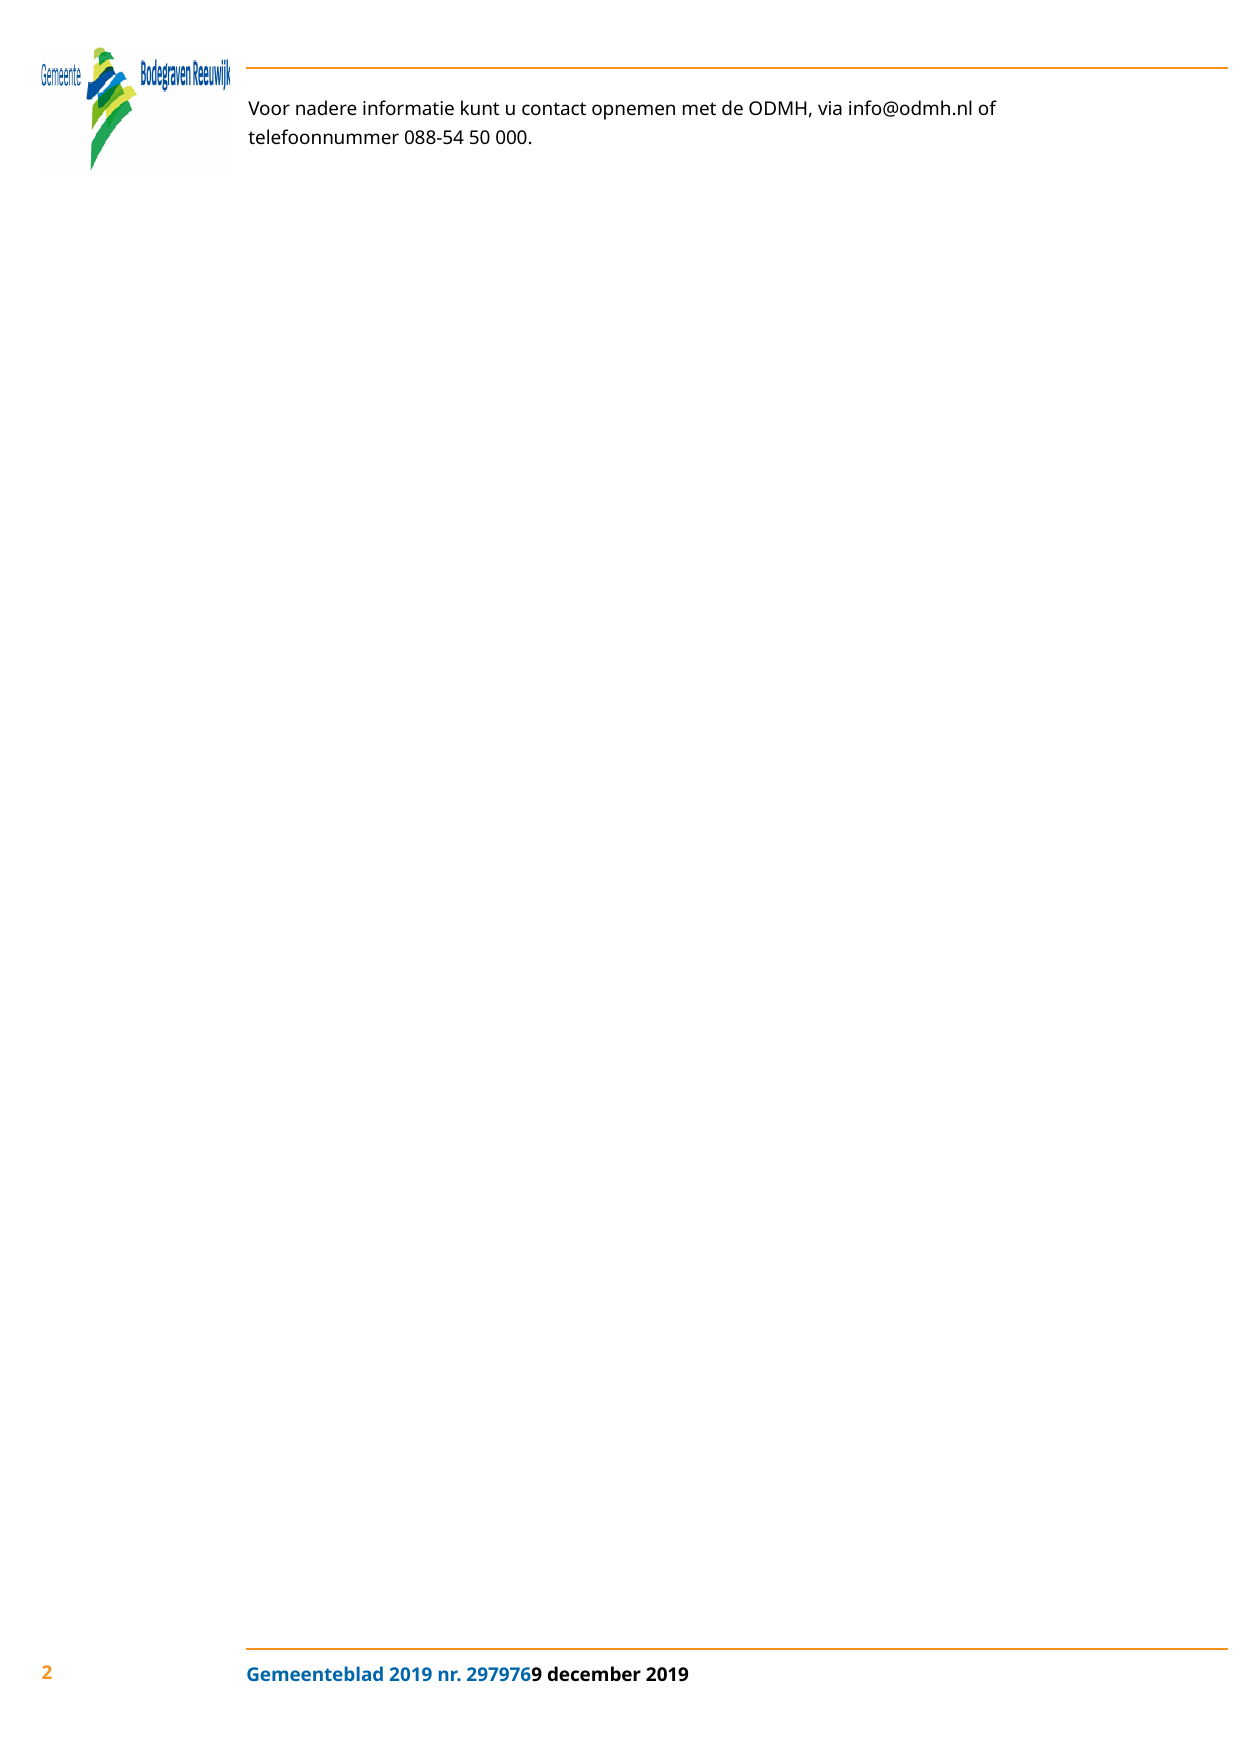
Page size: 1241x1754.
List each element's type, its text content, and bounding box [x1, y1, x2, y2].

text Voor nadere informatie kunt u contact opnemen met de ODMH, via info@odmh.nl of telefoonnummer 088-54 50 000. [248, 95, 1152, 150]
picture [41, 47, 231, 172]
